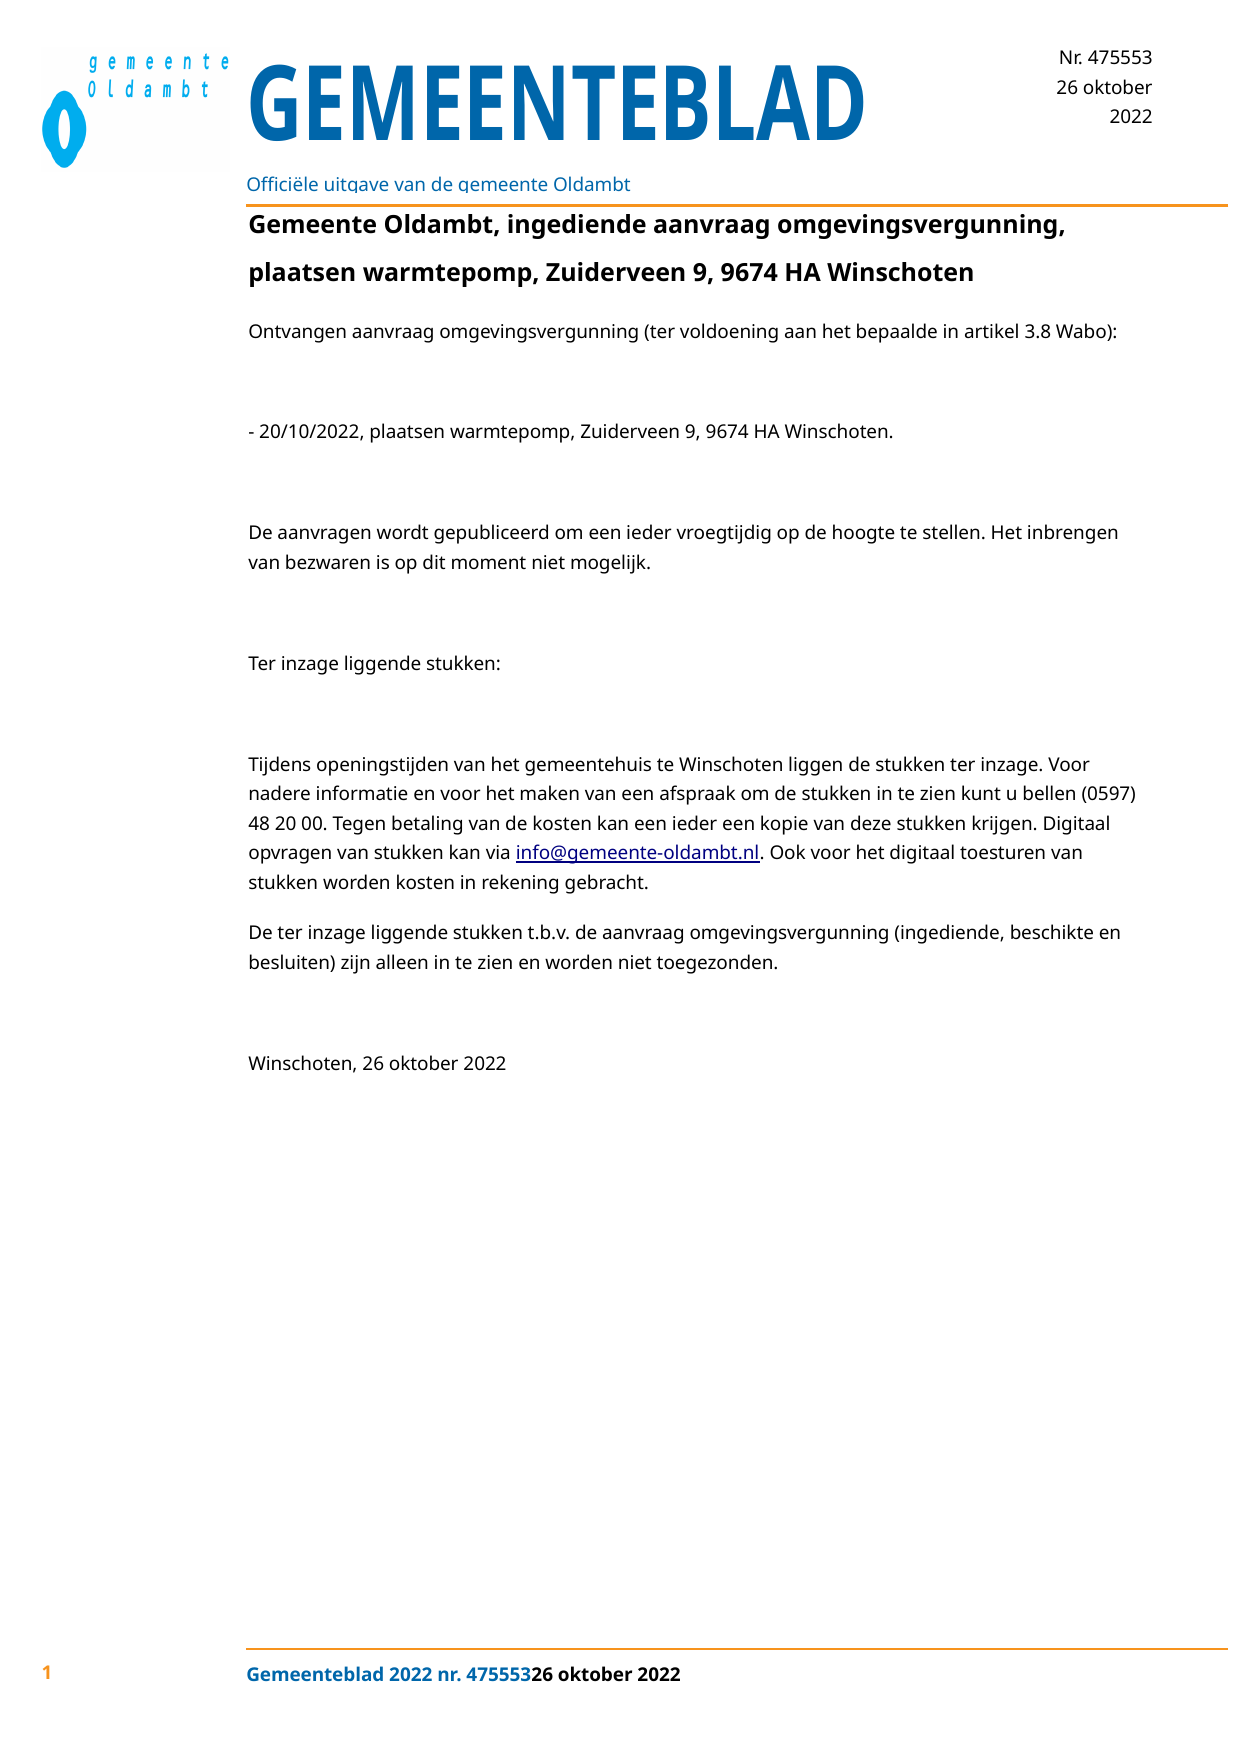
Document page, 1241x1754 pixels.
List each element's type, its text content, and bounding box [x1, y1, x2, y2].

picture [41, 47, 231, 172]
text De aanvragen wordt gepubliceerd om een ieder vroegtijdig op de hoogte te stellen. Het inbrengen van bezwaren is op dit moment niet mogelijk. [248, 519, 1152, 575]
text - 20/10/2022, plaatsen warmtepomp, Zuiderveen 9, 9674 HA Winschoten. [248, 419, 1152, 444]
text Ter inzage liggende stukken: [248, 650, 1152, 676]
text Ontvangen aanvraag omgevingsvergunning (ter voldoening aan het bepaalde in artikel 3.8 Wabo): [248, 318, 1152, 344]
text Gemeente Oldambt, ingediende aanvraag omgevingsvergunning, plaatsen warmtepomp, Zuiderveen 9, 9674 HA Winschoten [248, 207, 1152, 288]
text Winschoten, 26 oktober 2022 [248, 1050, 1152, 1076]
text De ter inzage liggende stukken t.b.v. de aanvraag omgevingsvergunning (ingediende, beschikte en besluiten) zijn alleen in te zien en worden niet toegezonden. [248, 919, 1152, 975]
text Tijdens openingstijden van het gemeentehuis te Winschoten liggen de stukken ter inzage. Voor nadere informatie en voor het maken van een afspraak om de stukken in te zien kunt u bellen (0597) 48 20 00. Tegen betaling van de kosten kan een ieder een kopie van deze stukken krijgen. Digitaal opvragen van stukken kan via info@gemeente-oldambt.nl. Ook voor het digitaal toesturen van stukken worden kosten in rekening gebracht. [248, 751, 1152, 895]
